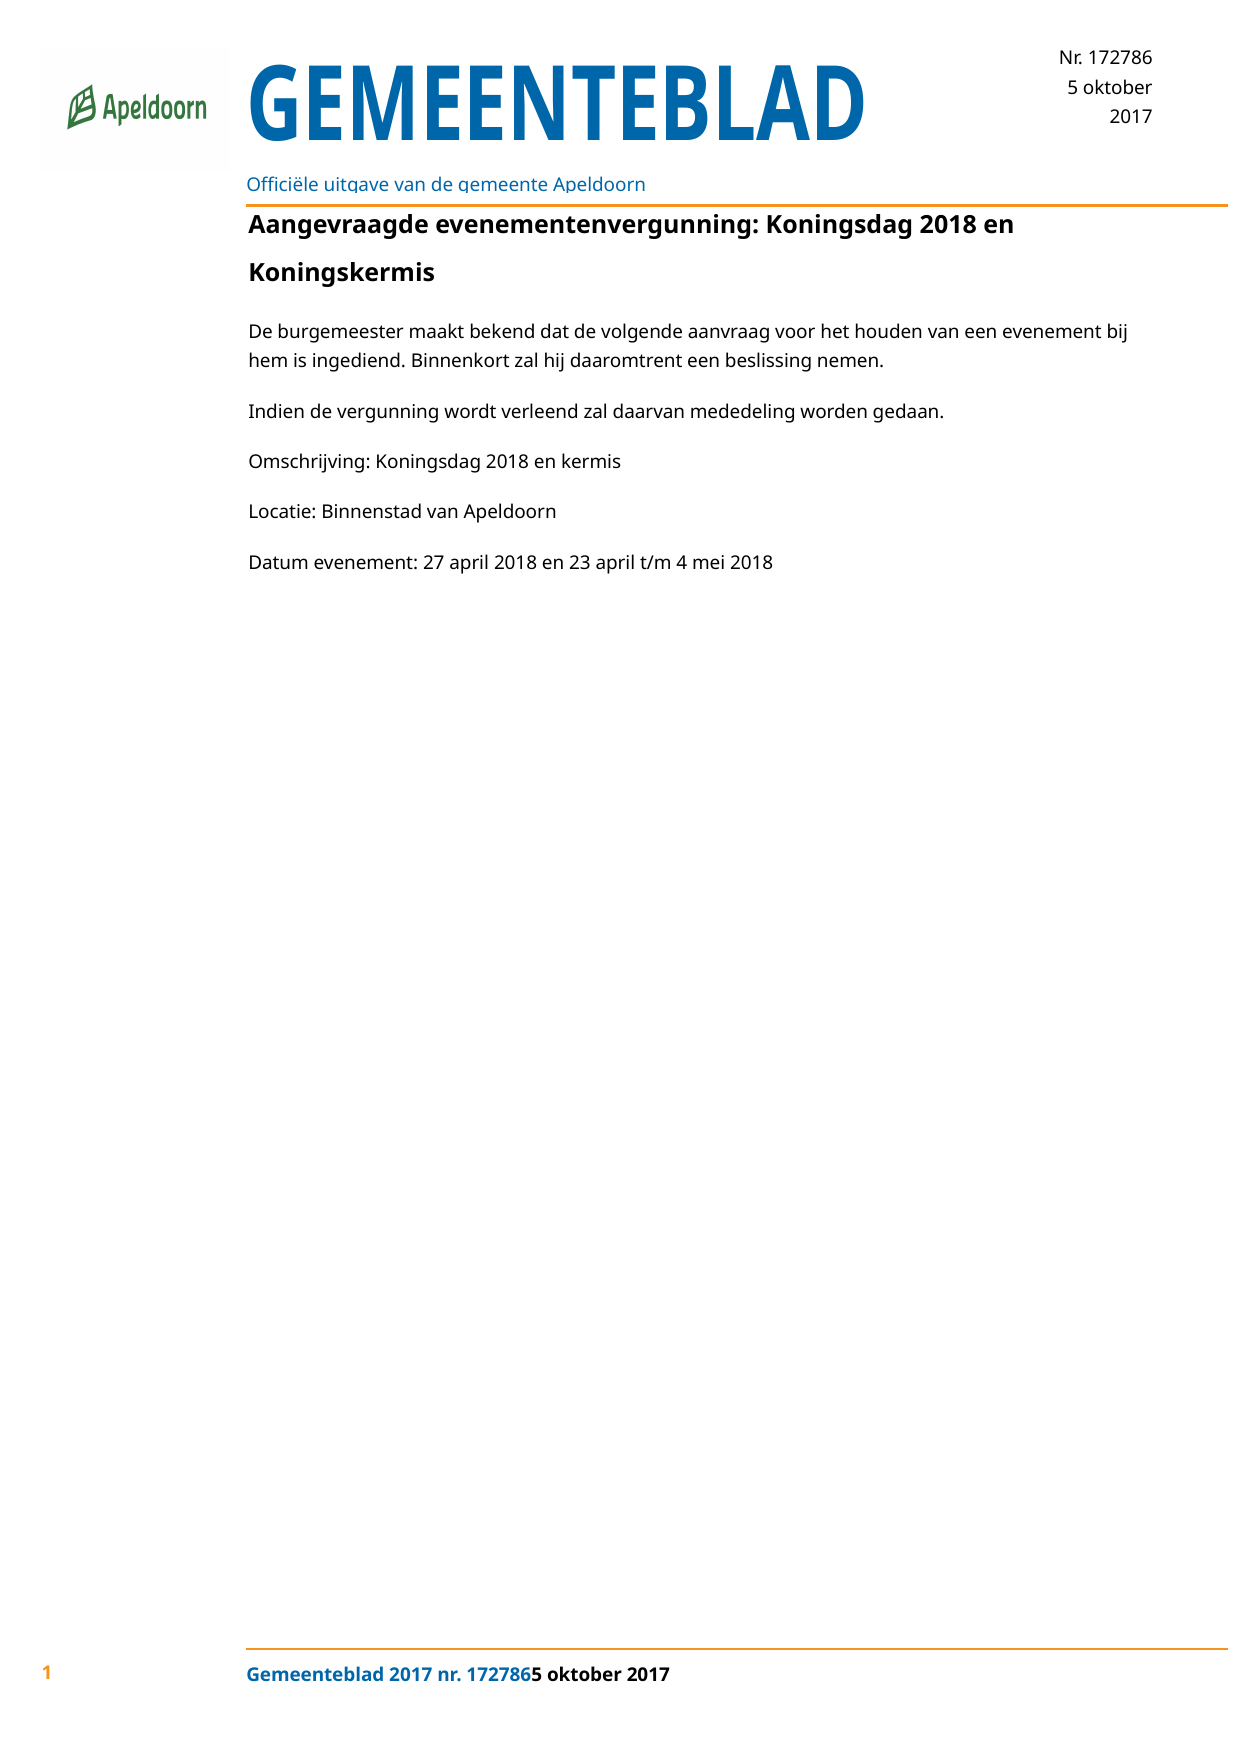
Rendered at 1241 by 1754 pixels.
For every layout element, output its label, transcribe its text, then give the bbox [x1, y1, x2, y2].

picture [41, 47, 231, 172]
text Aangevraagde evenementenvergunning: Koningsdag 2018 en Koningskermis [248, 207, 1152, 288]
text Omschrijving: Koningsdag 2018 en kermis [248, 448, 1152, 474]
text Indien de vergunning wordt verleend zal daarvan mededeling worden gedaan. [248, 398, 1152, 424]
text De burgemeester maakt bekend dat de volgende aanvraag voor het houden van een evenement bij hem is ingediend. Binnenkort zal hij daaromtrent een beslissing nemen. [248, 318, 1152, 373]
text Datum evenement: 27 april 2018 en 23 april t/m 4 mei 2018 [248, 549, 1152, 575]
text Locatie: Binnenstad van Apeldoorn [248, 499, 1152, 524]
